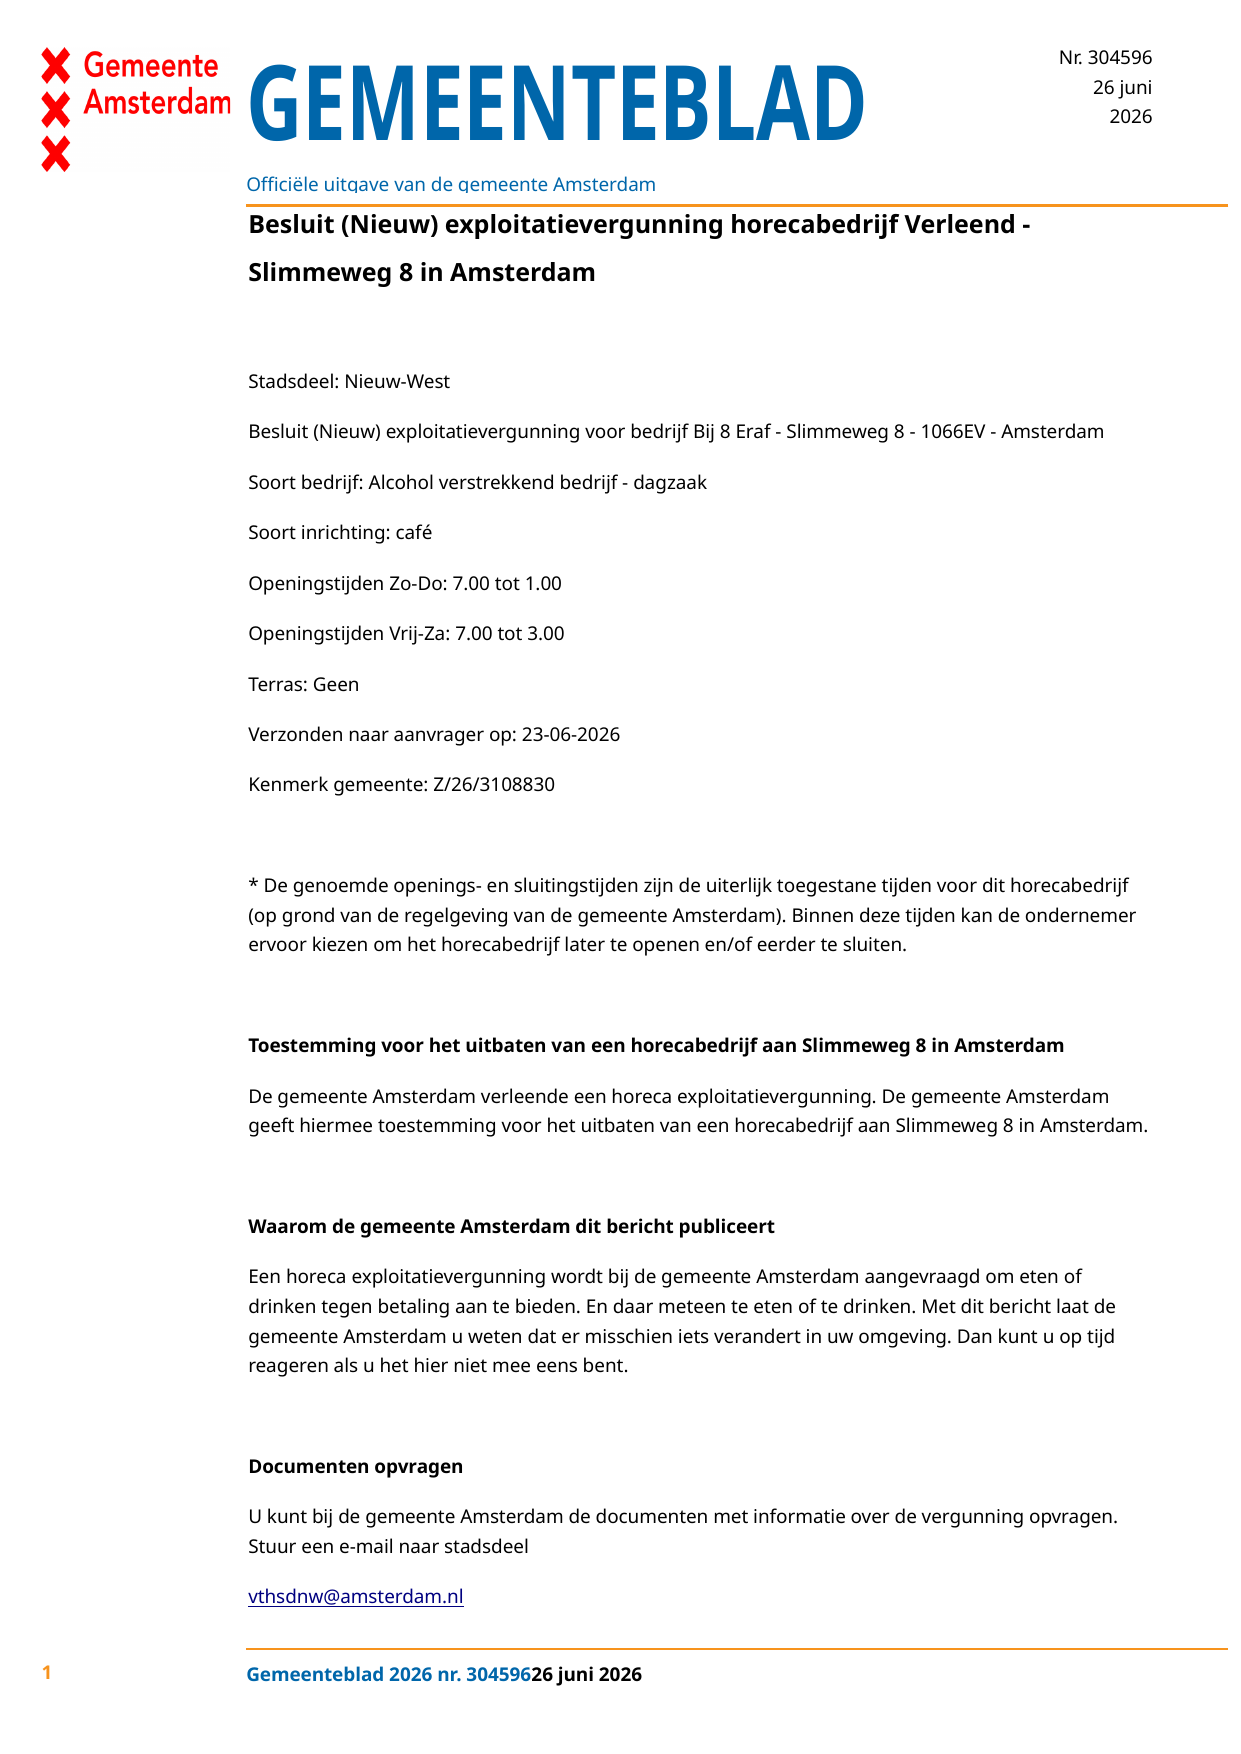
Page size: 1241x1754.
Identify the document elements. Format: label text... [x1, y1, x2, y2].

text Verzonden naar aanvrager op: 23-06-2026 [248, 721, 1152, 747]
text Openingstijden Vrij-Za: 7.00 tot 3.00 [248, 620, 1152, 646]
picture [41, 47, 231, 172]
text Besluit (Nieuw) exploitatievergunning horecabedrijf Verleend - Slimmeweg 8 in Amsterdam [248, 207, 1152, 288]
text Een horeca exploitatievergunning wordt bij de gemeente Amsterdam aangevraagd om eten of drinken tegen betaling aan te bieden. En daar meteen te eten of te drinken. Met dit bericht laat de gemeente Amsterdam u weten dat er misschien iets verandert in uw omgeving. Dan kunt u op tijd reageren als u het hier niet mee eens bent. [248, 1264, 1152, 1378]
text Toestemming voor het uitbaten van een horecabedrijf aan Slimmeweg 8 in Amsterdam [248, 1032, 1152, 1058]
text Besluit (Nieuw) exploitatievergunning voor bedrijf Bij 8 Eraf - Slimmeweg 8 - 1066EV - Amsterdam [248, 419, 1152, 444]
text Kenmerk gemeente: Z/26/3108830 [248, 772, 1152, 797]
text Soort inrichting: café [248, 519, 1152, 545]
text Openingstijden Zo-Do: 7.00 tot 1.00 [248, 570, 1152, 596]
text Soort bedrijf: Alcohol verstrekkend bedrijf - dagzaak [248, 469, 1152, 495]
text U kunt bij de gemeente Amsterdam de documenten met informatie over de vergunning opvragen. Stuur een e-mail naar stadsdeel [248, 1504, 1152, 1559]
text De gemeente Amsterdam verleende een horeca exploitatievergunning. De gemeente Amsterdam geeft hiermee toestemming voor het uitbaten van een horecabedrijf aan Slimmeweg 8 in Amsterdam. [248, 1083, 1152, 1138]
text Stadsdeel: Nieuw-West [248, 368, 1152, 394]
text Documenten opvragen [248, 1453, 1152, 1479]
text vthsdnw@amsterdam.nl [248, 1584, 1152, 1609]
text * De genoemde openings- en sluitingstijden zijn de uiterlijk toegestane tijden voor dit horecabedrijf (op grond van de regelgeving van de gemeente Amsterdam). Binnen deze tijden kan de ondernemer ervoor kiezen om het horecabedrijf later te openen en/of eerder te sluiten. [248, 872, 1152, 957]
text Waarom de gemeente Amsterdam dit bericht publiceert [248, 1213, 1152, 1239]
text Terras: Geen [248, 671, 1152, 697]
